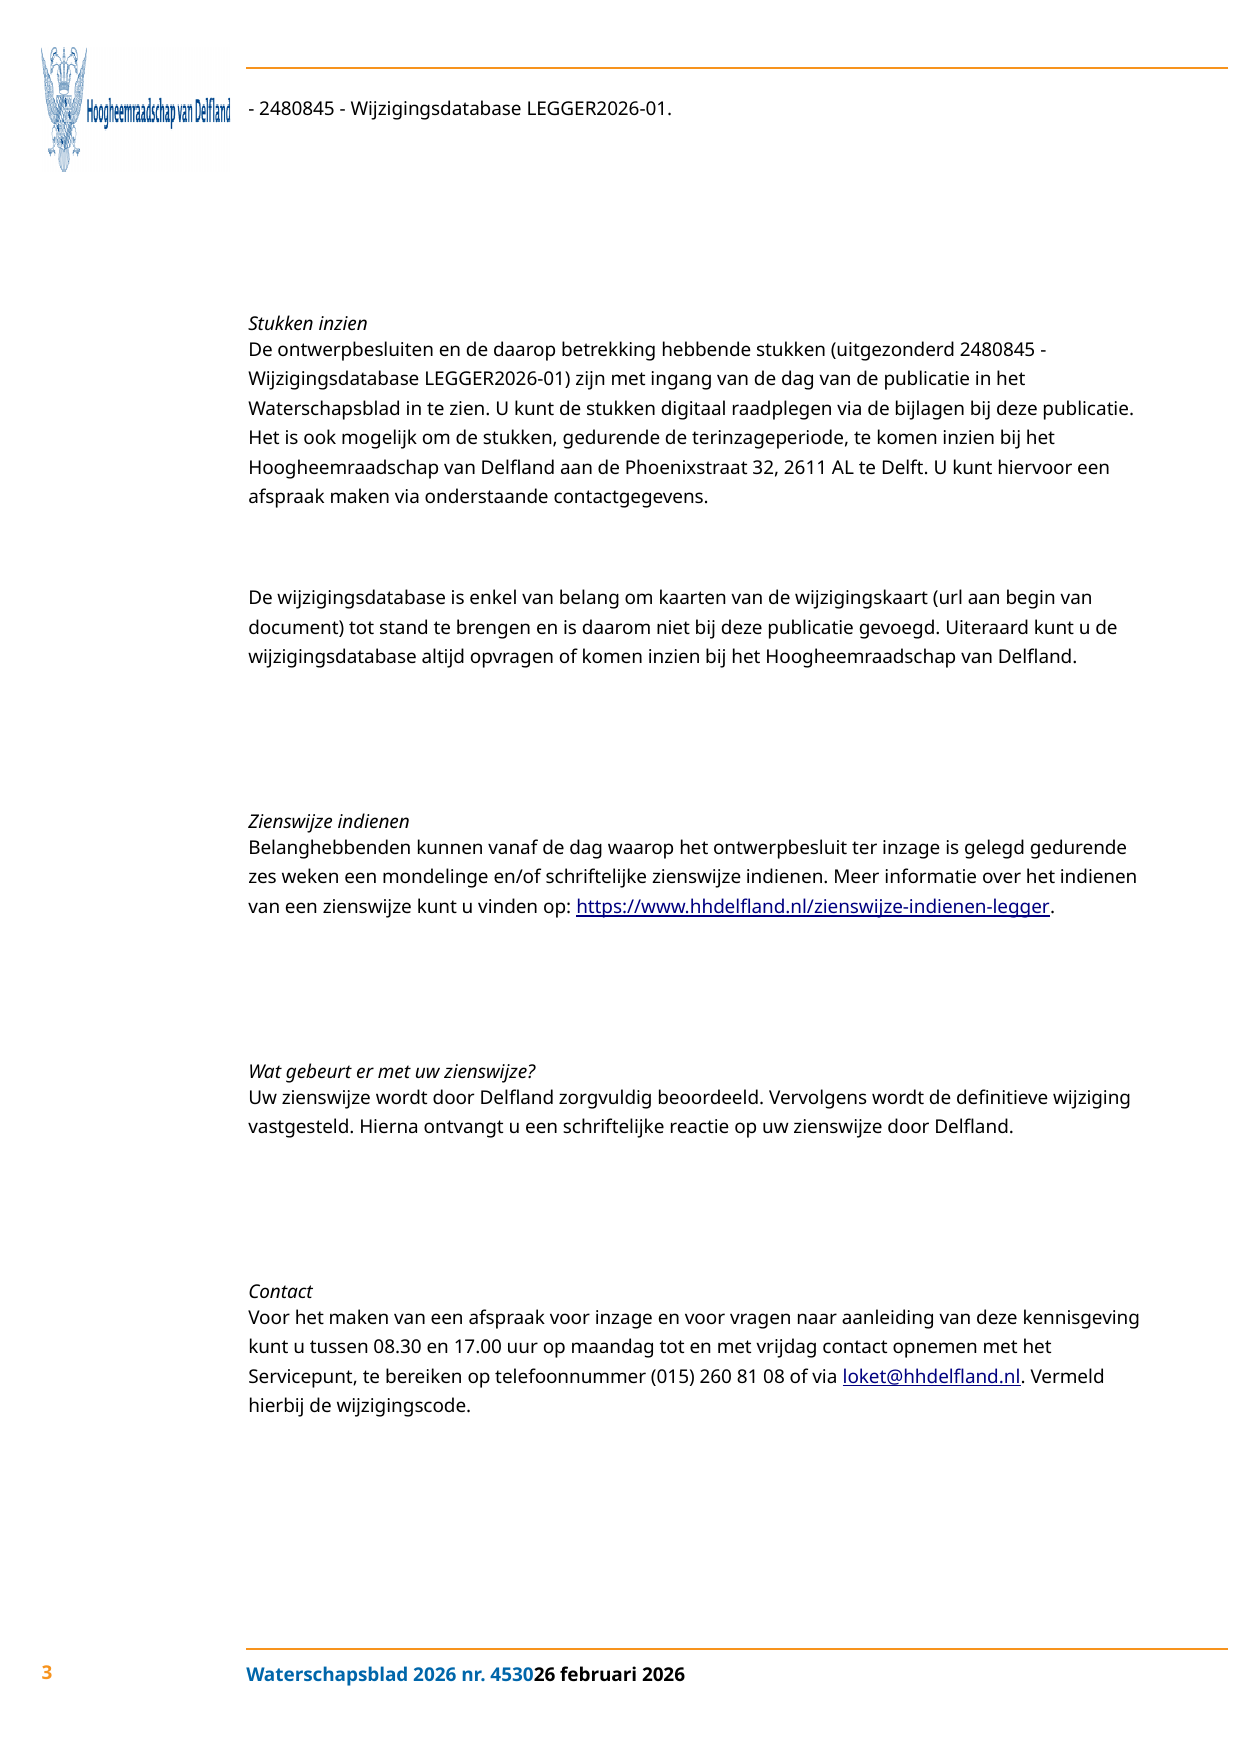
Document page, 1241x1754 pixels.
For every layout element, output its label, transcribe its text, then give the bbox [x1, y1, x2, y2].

text Belanghebbenden kunnen vanaf de dag waarop het ontwerpbesluit ter inzage is gelegd gedurende zes weken een mondelinge en/of schriftelijke zienswijze indienen. Meer informatie over het indienen van een zienswijze kunt u vinden op: https://www.hhdelfland.nl/zienswijze-indienen-legger. [248, 834, 1152, 919]
picture [41, 47, 231, 172]
text De ontwerpbesluiten en de daarop betrekking hebbende stukken (uitgezonderd 2480845 - Wijzigingsdatabase LEGGER2026-01) zijn met ingang van de dag van de publicatie in het Waterschapsblad in te zien. U kunt de stukken digitaal raadplegen via de bijlagen bij deze publicatie. Het is ook mogelijk om de stukken, gedurende de terinzageperiode, te komen inzien bij het Hoogheemraadschap van Delfland aan de Phoenixstraat 32, 2611 AL te Delft. U kunt hiervoor een afspraak maken via onderstaande contactgegevens. [248, 336, 1152, 509]
text De wijzigingsdatabase is enkel van belang om kaarten van de wijzigingskaart (url aan begin van document) tot stand te brengen en is daarom niet bij deze publicatie gevoegd. Uiteraard kunt u de wijzigingsdatabase altijd opvragen of komen inzien bij het Hoogheemraadschap van Delfland. [248, 584, 1152, 669]
text Stukken inzien [248, 310, 1152, 336]
text Voor het maken van een afspraak voor inzage en voor vragen naar aanleiding van deze kennisgeving kunt u tussen 08.30 en 17.00 uur op maandag tot en met vrijdag contact opnemen met het Servicepunt, te bereiken op telefoonnummer (015) 260 81 08 of via loket@hhdelfland.nl. Vermeld hierbij de wijzigingscode. [248, 1304, 1152, 1418]
text Zienswijze indienen [248, 808, 1152, 834]
text Wat gebeurt er met uw zienswijze? [248, 1058, 1152, 1084]
text Uw zienswijze wordt door Delfland zorgvuldig beoordeeld. Vervolgens wordt de definitieve wijziging vastgesteld. Hierna ontvangt u een schriftelijke reactie op uw zienswijze door Delfland. [248, 1084, 1152, 1139]
text Contact [248, 1278, 1152, 1304]
text - 2480845 - Wijzigingsdatabase LEGGER2026-01. [248, 95, 1152, 121]
